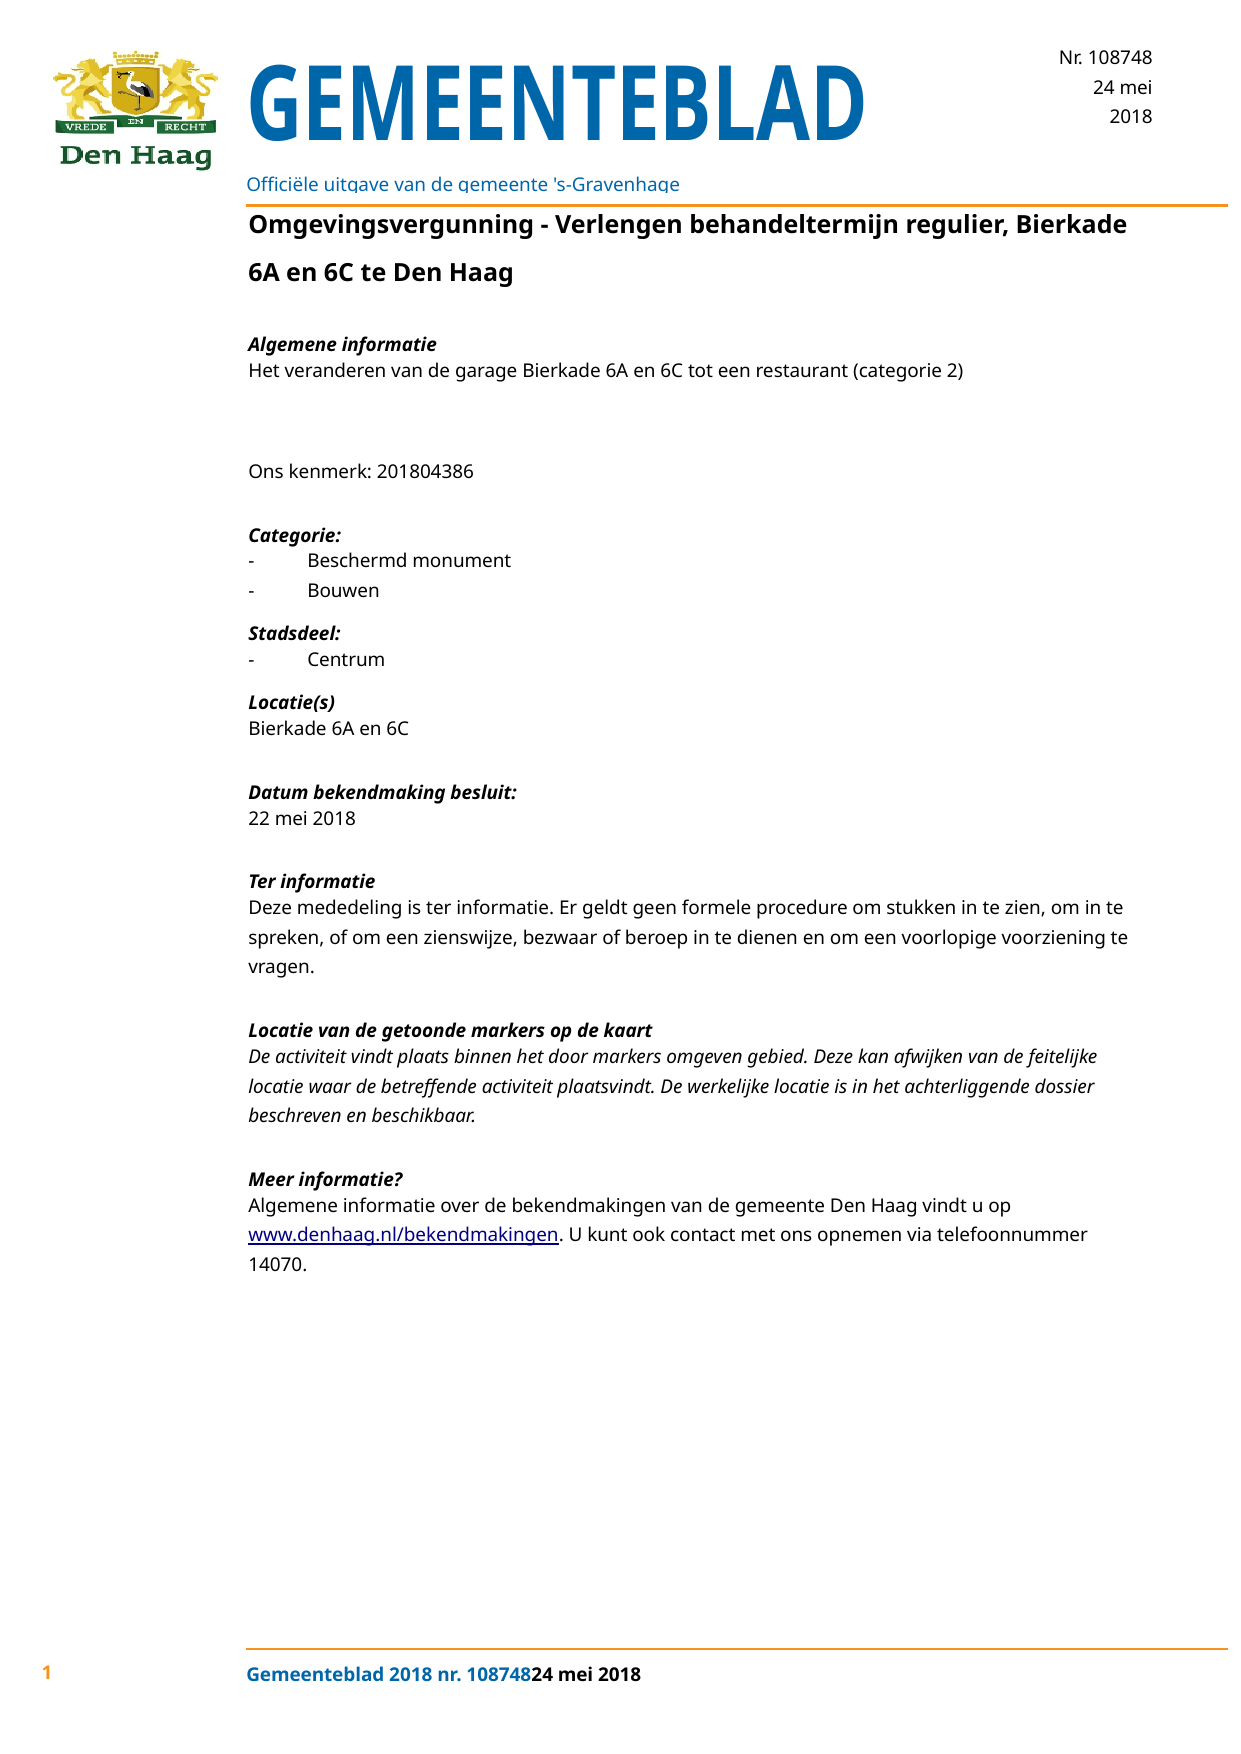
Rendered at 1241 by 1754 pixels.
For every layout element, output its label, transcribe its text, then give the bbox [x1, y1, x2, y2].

text Algemene informatie [248, 331, 1152, 357]
list Bouwen [248, 577, 1152, 603]
text Ter informatie [248, 869, 1152, 894]
text Stadsdeel: [248, 620, 1152, 646]
text Bierkade 6A en 6C [248, 715, 1152, 741]
text De activiteit vindt plaats binnen het door markers omgeven gebied. Deze kan afwijken van de feitelijke locatie waar de betreffende activiteit plaatsvindt. De werkelijke locatie is in het achterliggende dossier beschreven en beschikbaar. [248, 1043, 1152, 1128]
list Beschermd monument [248, 548, 1152, 573]
text 22 mei 2018 [248, 805, 1152, 830]
text Locatie(s) [248, 689, 1152, 715]
text Het veranderen van de garage Bierkade 6A en 6C tot een restaurant (categorie 2) [248, 357, 1152, 383]
text Ons kenmerk: 201804386 [248, 458, 1152, 484]
text Algemene informatie over de bekendmakingen van de gemeente Den Haag vindt u op www.denhaag.nl/bekendmakingen. U kunt ook contact met ons opnemen via telefoonnummer 14070. [248, 1192, 1152, 1277]
text Categorie: [248, 522, 1152, 548]
text Meer informatie? [248, 1166, 1152, 1192]
text Omgevingsvergunning - Verlengen behandeltermijn regulier, Bierkade 6A en 6C te Den Haag [248, 207, 1152, 288]
list Centrum [248, 646, 1152, 672]
picture [41, 47, 231, 172]
text Locatie van de getoonde markers op de kaart [248, 1017, 1152, 1043]
text Datum bekendmaking besluit: [248, 779, 1152, 805]
text Deze mededeling is ter informatie. Er geldt geen formele procedure om stukken in te zien, om in te spreken, of om een zienswijze, bezwaar of beroep in te dienen en om een voorlopige voorziening te vragen. [248, 894, 1152, 979]
